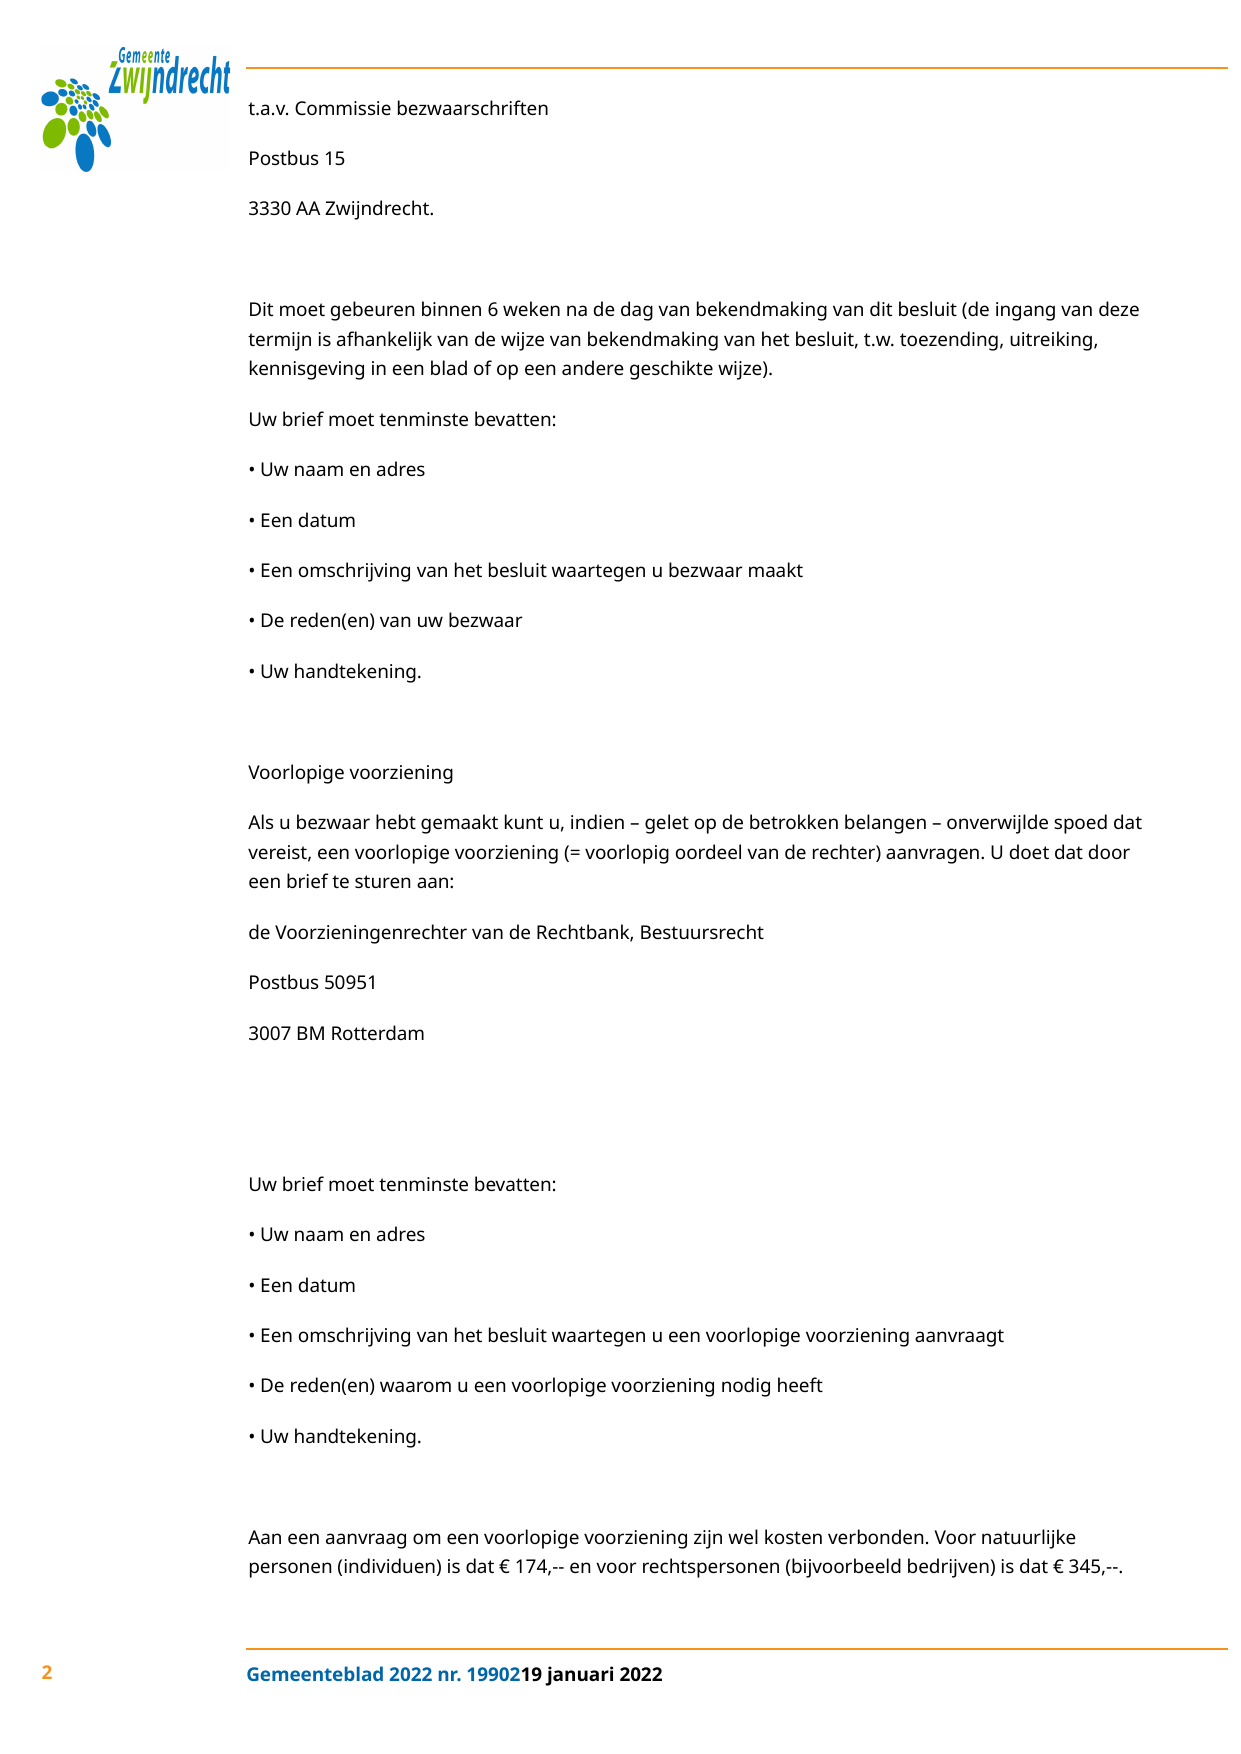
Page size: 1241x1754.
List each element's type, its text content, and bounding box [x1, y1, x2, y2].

text Dit moet gebeuren binnen 6 weken na de dag van bekendmaking van dit besluit (de ingang van deze termijn is afhankelijk van de wijze van bekendmaking van het besluit, t.w. toezending, uitreiking, kennisgeving in een blad of op een andere geschikte wijze). [248, 296, 1152, 381]
text Voorlopige voorziening [248, 759, 1152, 785]
text 3330 AA Zwijndrecht. [248, 196, 1152, 221]
text Aan een aanvraag om een voorlopige voorziening zijn wel kosten verbonden. Voor natuurlijke personen (individuen) is dat € 174,-- en voor rechtspersonen (bijvoorbeeld bedrijven) is dat € 345,--. [248, 1524, 1152, 1579]
text • Uw naam en adres [248, 456, 1152, 482]
text • Een omschrijving van het besluit waartegen u bezwaar maakt [248, 557, 1152, 583]
text • Uw handtekening. [248, 658, 1152, 684]
text • Uw naam en adres [248, 1221, 1152, 1247]
text Uw brief moet tenminste bevatten: [248, 1171, 1152, 1197]
text • Uw handtekening. [248, 1423, 1152, 1449]
text Uw brief moet tenminste bevatten: [248, 406, 1152, 432]
text Als u bezwaar hebt gemaakt kunt u, indien – gelet op de betrokken belangen – onverwijlde spoed dat vereist, een voorlopige voorziening (= voorlopig oordeel van de rechter) aanvragen. U doet dat door een brief te sturen aan: [248, 809, 1152, 894]
picture [41, 47, 231, 172]
text • De reden(en) waarom u een voorlopige voorziening nodig heeft [248, 1373, 1152, 1398]
text 3007 BM Rotterdam [248, 1020, 1152, 1046]
text • Een datum [248, 1272, 1152, 1298]
text de Voorzieningenrechter van de Rechtbank, Bestuursrecht [248, 919, 1152, 945]
text • Een omschrijving van het besluit waartegen u een voorlopige voorziening aanvraagt [248, 1322, 1152, 1348]
text Postbus 50951 [248, 969, 1152, 995]
text t.a.v. Commissie bezwaarschriften [248, 95, 1152, 121]
text • Een datum [248, 507, 1152, 533]
text • De reden(en) van uw bezwaar [248, 608, 1152, 633]
text Postbus 15 [248, 145, 1152, 171]
